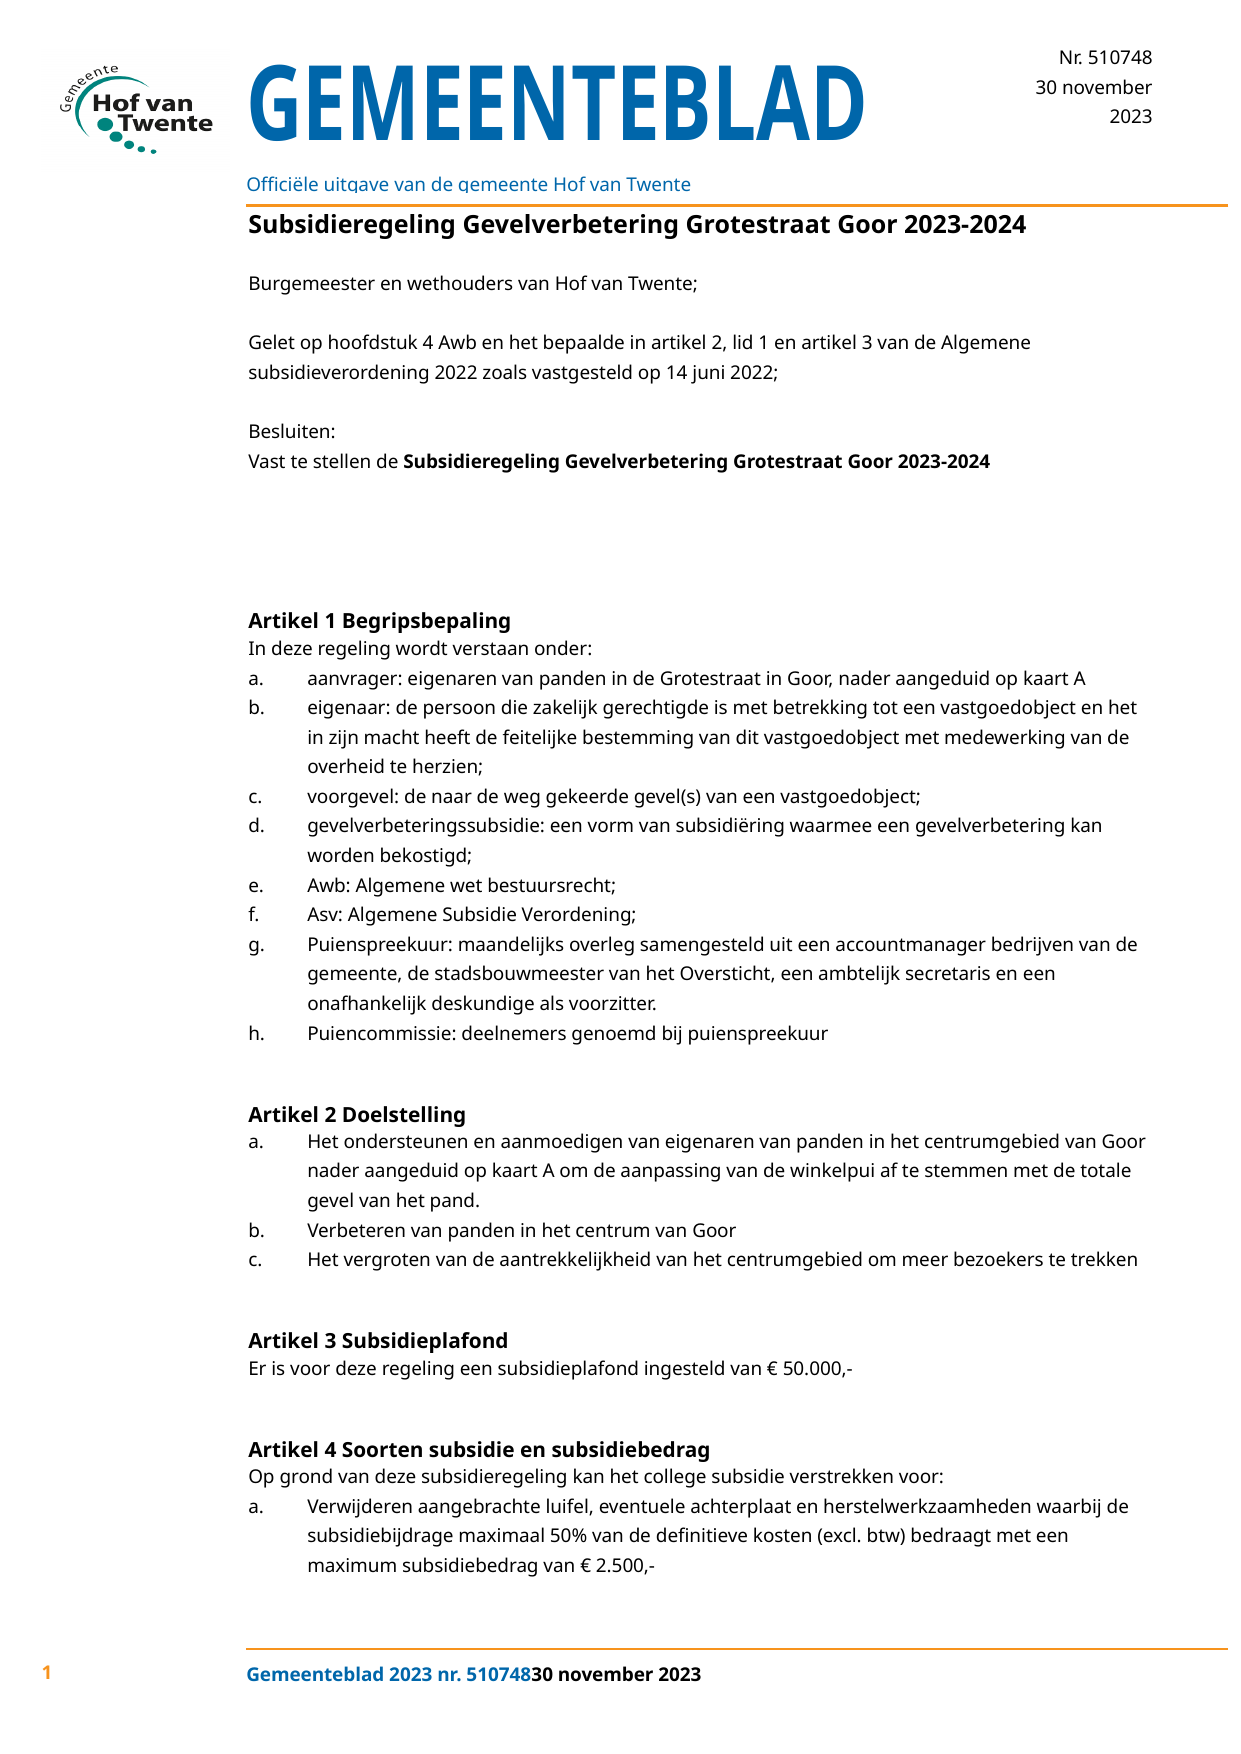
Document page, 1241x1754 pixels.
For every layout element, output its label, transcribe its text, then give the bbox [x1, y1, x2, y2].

text Gelet op hoofdstuk 4 Awb en het bepaalde in artikel 2, lid 1 en artikel 3 van de Algemene subsidieverordening 2022 zoals vastgesteld op 14 juni 2022; [248, 329, 1152, 385]
list eigenaar: de persoon die zakelijk gerechtigde is met betrekking tot een vastgoedobject en het in zijn macht heeft de feitelijke bestemming van dit vastgoedobject met medewerking van de overheid te herzien; [248, 694, 1152, 779]
list Puienspreekuur: maandelijks overleg samengesteld uit een accountmanager bedrijven van de gemeente, de stadsbouwmeester van het Oversticht, een ambtelijk secretaris en een onafhankelijk deskundige als voorzitter. [248, 931, 1152, 1016]
text Artikel 4 Soorten subsidie en subsidiebedrag [248, 1435, 1152, 1463]
picture [41, 47, 231, 172]
list Puiencommissie: deelnemers genoemd bij puienspreekuur [248, 1020, 1152, 1045]
text Besluiten: [248, 418, 1152, 444]
text Artikel 3 Subsidieplafond [248, 1326, 1152, 1355]
text Artikel 2 Doelstelling [248, 1100, 1152, 1128]
list aanvrager: eigenaren van panden in de Grotestraat in Goor, nader aangeduid op kaart A [248, 665, 1152, 690]
list Het ondersteunen en aanmoedigen van eigenaren van panden in het centrumgebied van Goor nader aangeduid op kaart A om de aanpassing van de winkelpui af te stemmen met de totale gevel van het pand. [248, 1128, 1152, 1213]
text Subsidieregeling Gevelverbetering Grotestraat Goor 2023-2024 [248, 207, 1152, 241]
text Artikel 1 Begripsbepaling [248, 607, 1152, 635]
text Burgemeester en wethouders van Hof van Twente; [248, 270, 1152, 296]
text Er is voor deze regeling een subsidieplafond ingesteld van € 50.000,- [248, 1355, 1152, 1381]
list subsidiebijdrage maximaal 50% van de definitieve kosten (excl. btw) bedraagt met een maximum subsidiebedrag van € 2.500,- [248, 1522, 1152, 1578]
text Vast te stellen de Subsidieregeling Gevelverbetering Grotestraat Goor 2023-2024 [248, 448, 1152, 473]
list Awb: Algemene wet bestuursrecht; [248, 872, 1152, 897]
text In deze regeling wordt verstaan onder: [248, 635, 1152, 661]
text Op grond van deze subsidieregeling kan het college subsidie verstrekken voor: [248, 1463, 1152, 1489]
list gevelverbeteringssubsidie: een vorm van subsidiëring waarmee een gevelverbetering kan worden bekostigd; [248, 813, 1152, 868]
list voorgevel: de naar de weg gekeerde gevel(s) van een vastgoedobject; [248, 783, 1152, 809]
list Verwijderen aangebrachte luifel, eventuele achterplaat en herstelwerkzaamheden waarbij de [248, 1493, 1152, 1519]
list Asv: Algemene Subsidie Verordening; [248, 901, 1152, 927]
list Verbeteren van panden in het centrum van Goor [248, 1217, 1152, 1243]
list Het vergroten van de aantrekkelijkheid van het centrumgebied om meer bezoekers te trekken [248, 1246, 1152, 1272]
